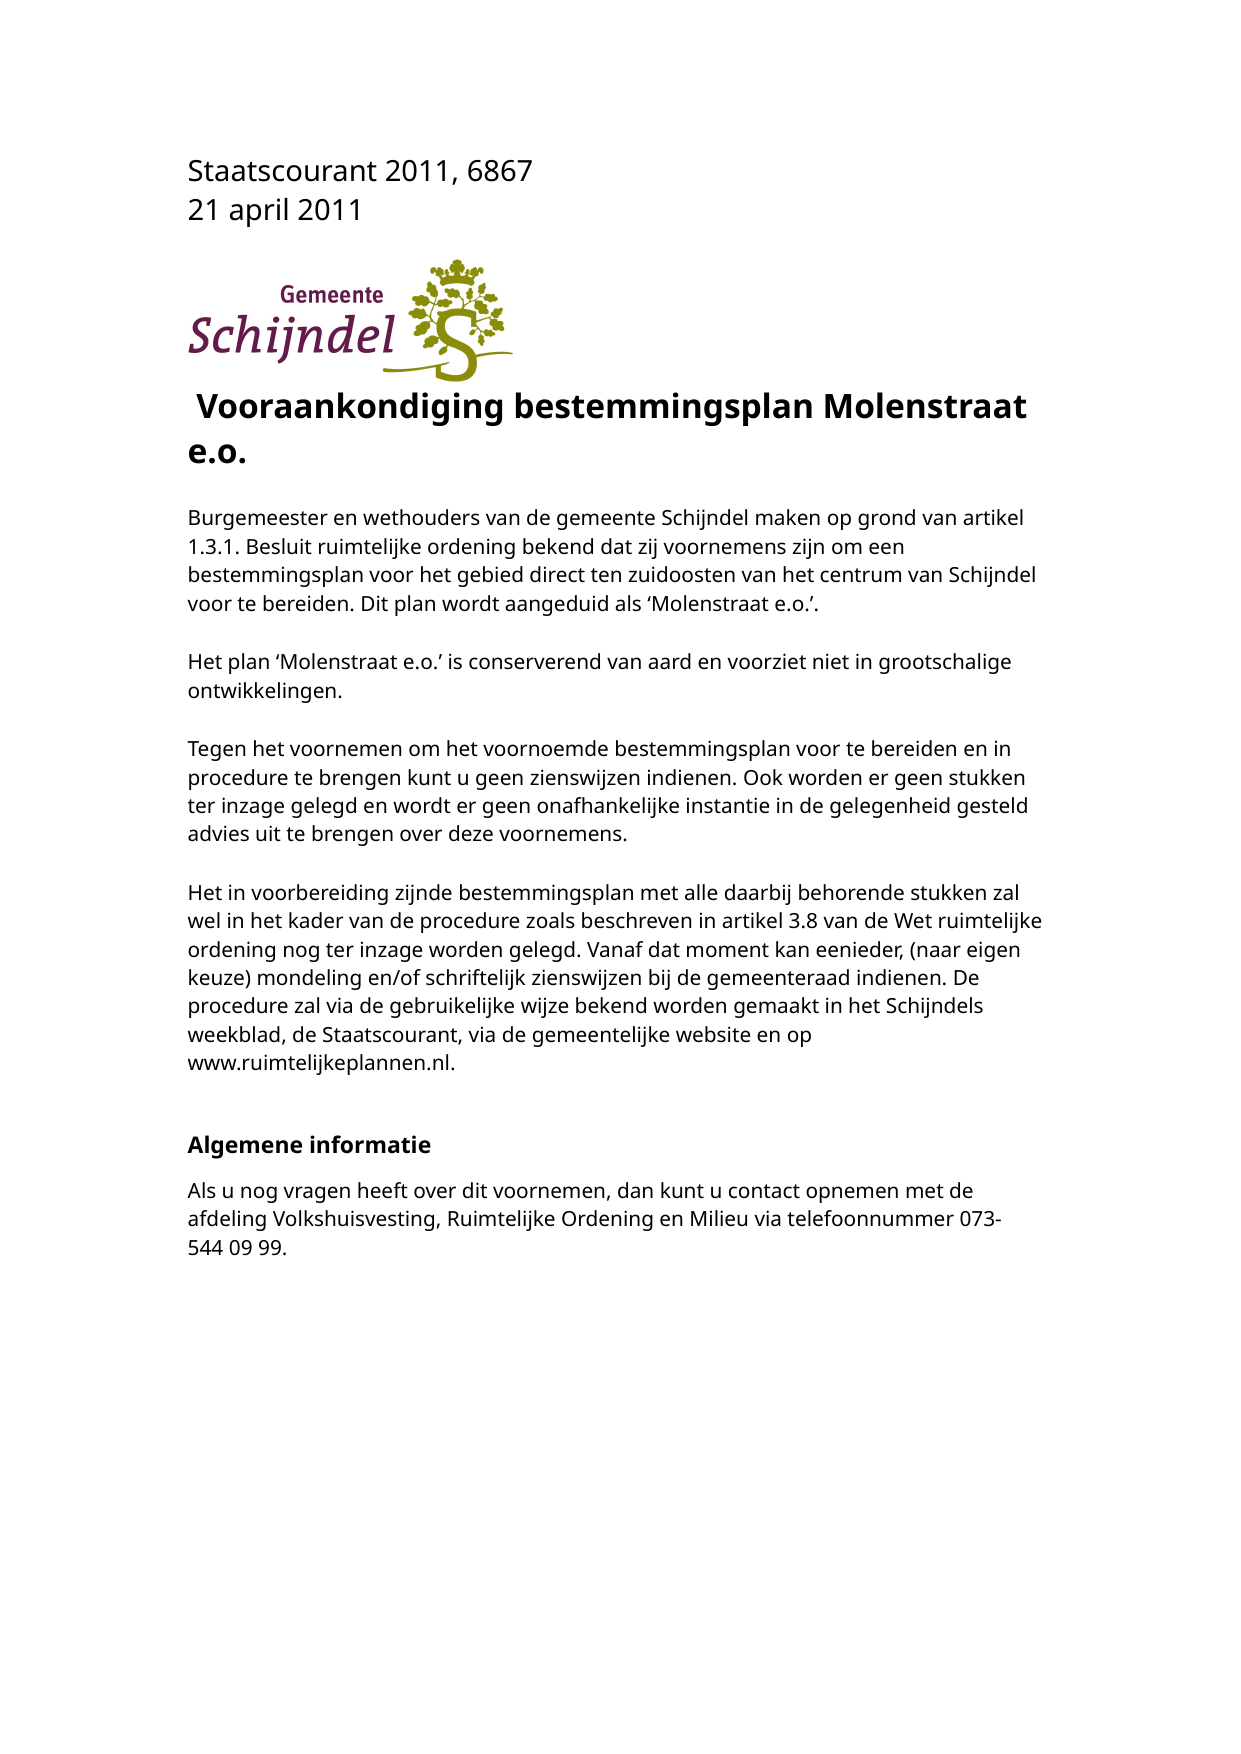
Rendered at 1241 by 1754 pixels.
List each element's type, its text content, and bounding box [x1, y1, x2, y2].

text Het in voorbereiding zijnde bestemmingsplan met alle daarbij behorende stukken zal wel in het kader van de procedure zoals beschreven in artikel 3.8 van de Wet ruimtelijke ordening nog ter inzage worden gelegd. Vanaf dat moment kan eenieder, (naar eigen keuze) mondeling en/of schriftelijk zienswijzen bij de gemeenteraad indienen. De procedure zal via de gebruikelijke wijze bekend worden gemaakt in het Schijndels weekblad, de Staatscourant, via de gemeentelijke website en op www.ruimtelijkeplannen.nl. [187, 878, 1053, 1077]
picture [187, 258, 513, 383]
text 21 april 2011 [187, 190, 1053, 229]
text Het plan ‘Molenstraat e.o.’ is conserverend van aard en voorziet niet in grootschalige ontwikkelingen. [187, 647, 1053, 704]
text Tegen het voornemen om het voornoemde bestemmingsplan voor te bereiden en in procedure te brengen kunt u geen zienswijzen indienen. Ook worden er geen stukken ter inzage gelegd en wordt er geen onafhankelijke instantie in de gelegenheid gesteld advies uit te brengen over deze voornemens. [187, 734, 1053, 848]
text Burgemeester en wethouders van de gemeente Schijndel maken op grond van artikel 1.3.1. Besluit ruimtelijke ordening bekend dat zij voornemens zijn om een bestemmingsplan voor het gebied direct ten zuidoosten van het centrum van Schijndel voor te bereiden. Dit plan wordt aangeduid als ‘Molenstraat e.o.’. [187, 503, 1053, 617]
text Staatscourant 2011, 6867 [187, 150, 1053, 190]
text Als u nog vragen heeft over dit voornemen, dan kunt u contact opnemen met de afdeling Volkshuisvesting, Ruimtelijke Ordening en Milieu via telefoonnummer 073-544 09 99. [187, 1176, 1053, 1261]
subtitle Vooraankondiging bestemmingsplan Molenstraat e.o. [187, 271, 1053, 473]
subtitle Algemene informatie [187, 1129, 1053, 1161]
